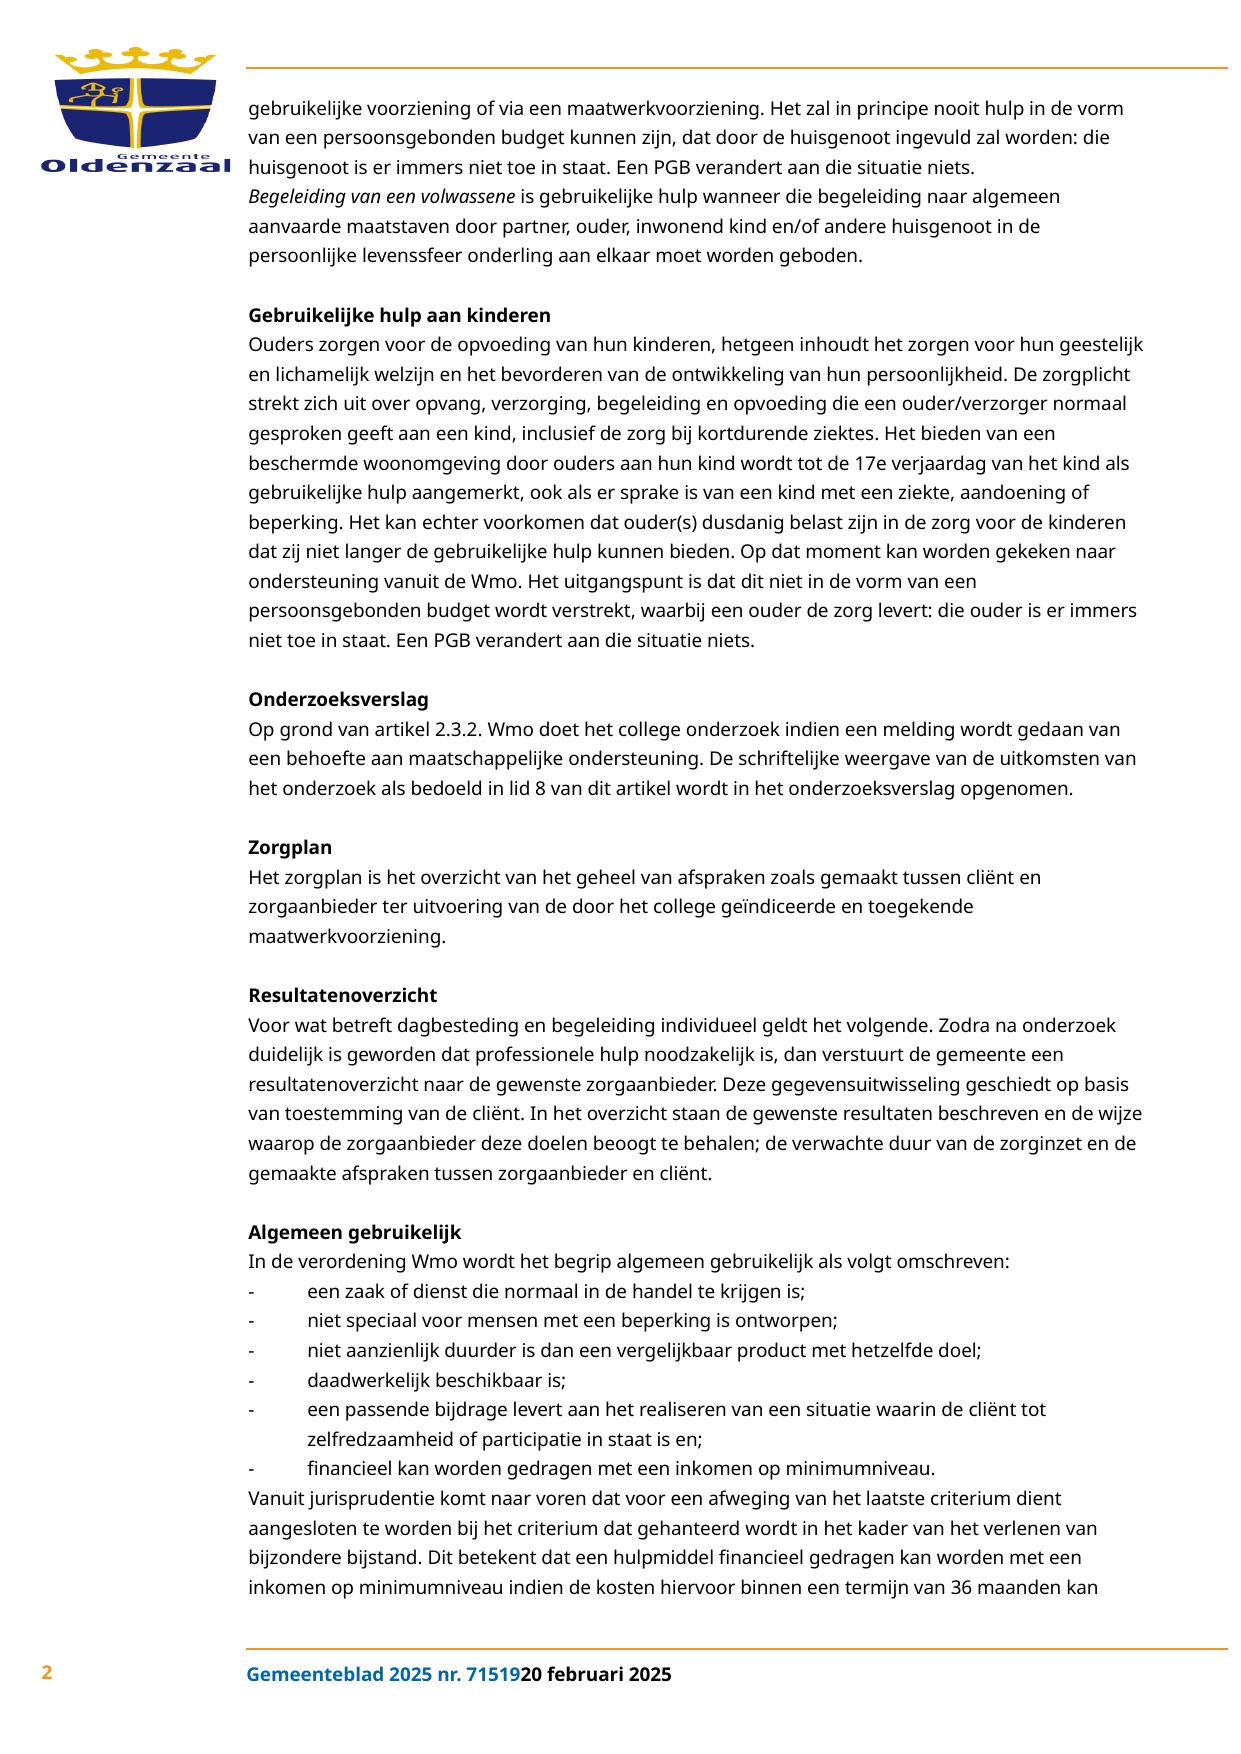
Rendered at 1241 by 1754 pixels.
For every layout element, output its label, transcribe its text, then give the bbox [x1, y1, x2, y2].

text Onderzoeksverslag [248, 686, 1152, 712]
picture [41, 47, 231, 172]
text Begeleiding van een volwassene is gebruikelijke hulp wanneer die begeleiding naar algemeen aanvaarde maatstaven door partner, ouder, inwonend kind en/of andere huisgenoot in de persoonlijke levenssfeer onderling aan elkaar moet worden geboden. [248, 183, 1152, 268]
text Vanuit jurisprudentie komt naar voren dat voor een afweging van het laatste criterium dient aangesloten te worden bij het criterium dat gehanteerd wordt in het kader van het verlenen van bijzondere bijstand. Dit betekent dat een hulpmiddel financieel gedragen kan worden met een inkomen op minimumniveau indien de kosten hiervoor binnen een termijn van 36 maanden kan [248, 1485, 1152, 1600]
list financieel kan worden gedragen met een inkomen op minimumniveau. [248, 1456, 1152, 1481]
text Op grond van artikel 2.3.2. Wmo doet het college onderzoek indien een melding wordt gedaan van een behoefte aan maatschappelijke ondersteuning. De schriftelijke weergave van de uitkomsten van het onderzoek als bedoeld in lid 8 van dit artikel wordt in het onderzoeksverslag opgenomen. [248, 716, 1152, 801]
text Algemeen gebruikelijk [248, 1219, 1152, 1245]
text Zorgplan [248, 834, 1152, 860]
text gebruikelijke voorziening of via een maatwerkvoorziening. Het zal in principe nooit hulp in de vorm van een persoonsgebonden budget kunnen zijn, dat door de huisgenoot ingevuld zal worden: die huisgenoot is er immers niet toe in staat. Een PGB verandert aan die situatie niets. [248, 95, 1152, 180]
list niet speciaal voor mensen met een beperking is ontworpen; [248, 1308, 1152, 1333]
list een passende bijdrage levert aan het realiseren van een situatie waarin de cliënt tot zelfredzaamheid of participatie in staat is en; [248, 1396, 1152, 1452]
text Het zorgplan is het overzicht van het geheel van afspraken zoals gemaakt tussen cliënt en zorgaanbieder ter uitvoering van de door het college geïndiceerde en toegekende maatwerkvoorziening. [248, 864, 1152, 949]
list een zaak of dienst die normaal in de handel te krijgen is; [248, 1278, 1152, 1304]
list niet aanzienlijk duurder is dan een vergelijkbaar product met hetzelfde doel; [248, 1337, 1152, 1363]
text In de verordening Wmo wordt het begrip algemeen gebruikelijk als volgt omschreven: [248, 1248, 1152, 1274]
text Resultatenoverzicht [248, 982, 1152, 1008]
text Gebruikelijke hulp aan kinderen [248, 302, 1152, 328]
text Ouders zorgen voor de opvoeding van hun kinderen, hetgeen inhoudt het zorgen voor hun geestelijk en lichamelijk welzijn en het bevorderen van de ontwikkeling van hun persoonlijkheid. De zorgplicht strekt zich uit over opvang, verzorging, begeleiding en opvoeding die een ouder/verzorger normaal gesproken geeft aan een kind, inclusief de zorg bij kortdurende ziektes. Het bieden van een beschermde woonomgeving door ouders aan hun kind wordt tot de 17e verjaardag van het kind als gebruikelijke hulp aangemerkt, ook als er sprake is van een kind met een ziekte, aandoening of beperking. Het kan echter voorkomen dat ouder(s) dusdanig belast zijn in de zorg voor de kinderen dat zij niet langer de gebruikelijke hulp kunnen bieden. Op dat moment kan worden gekeken naar ondersteuning vanuit de Wmo. Het uitgangspunt is dat dit niet in de vorm van een persoonsgebonden budget wordt verstrekt, waarbij een ouder de zorg levert: die ouder is er immers niet toe in staat. Een PGB verandert aan die situatie niets. [248, 331, 1152, 653]
text Voor wat betreft dagbesteding en begeleiding individueel geldt het volgende. Zodra na onderzoek duidelijk is geworden dat professionele hulp noodzakelijk is, dan verstuurt de gemeente een resultatenoverzicht naar de gewenste zorgaanbieder. Deze gegevensuitwisseling geschiedt op basis van toestemming van de cliënt. In het overzicht staan de gewenste resultaten beschreven en de wijze waarop de zorgaanbieder deze doelen beoogt te behalen; de verwachte duur van de zorginzet en de gemaakte afspraken tussen zorgaanbieder en cliënt. [248, 1012, 1152, 1186]
list daadwerkelijk beschikbaar is; [248, 1367, 1152, 1393]
